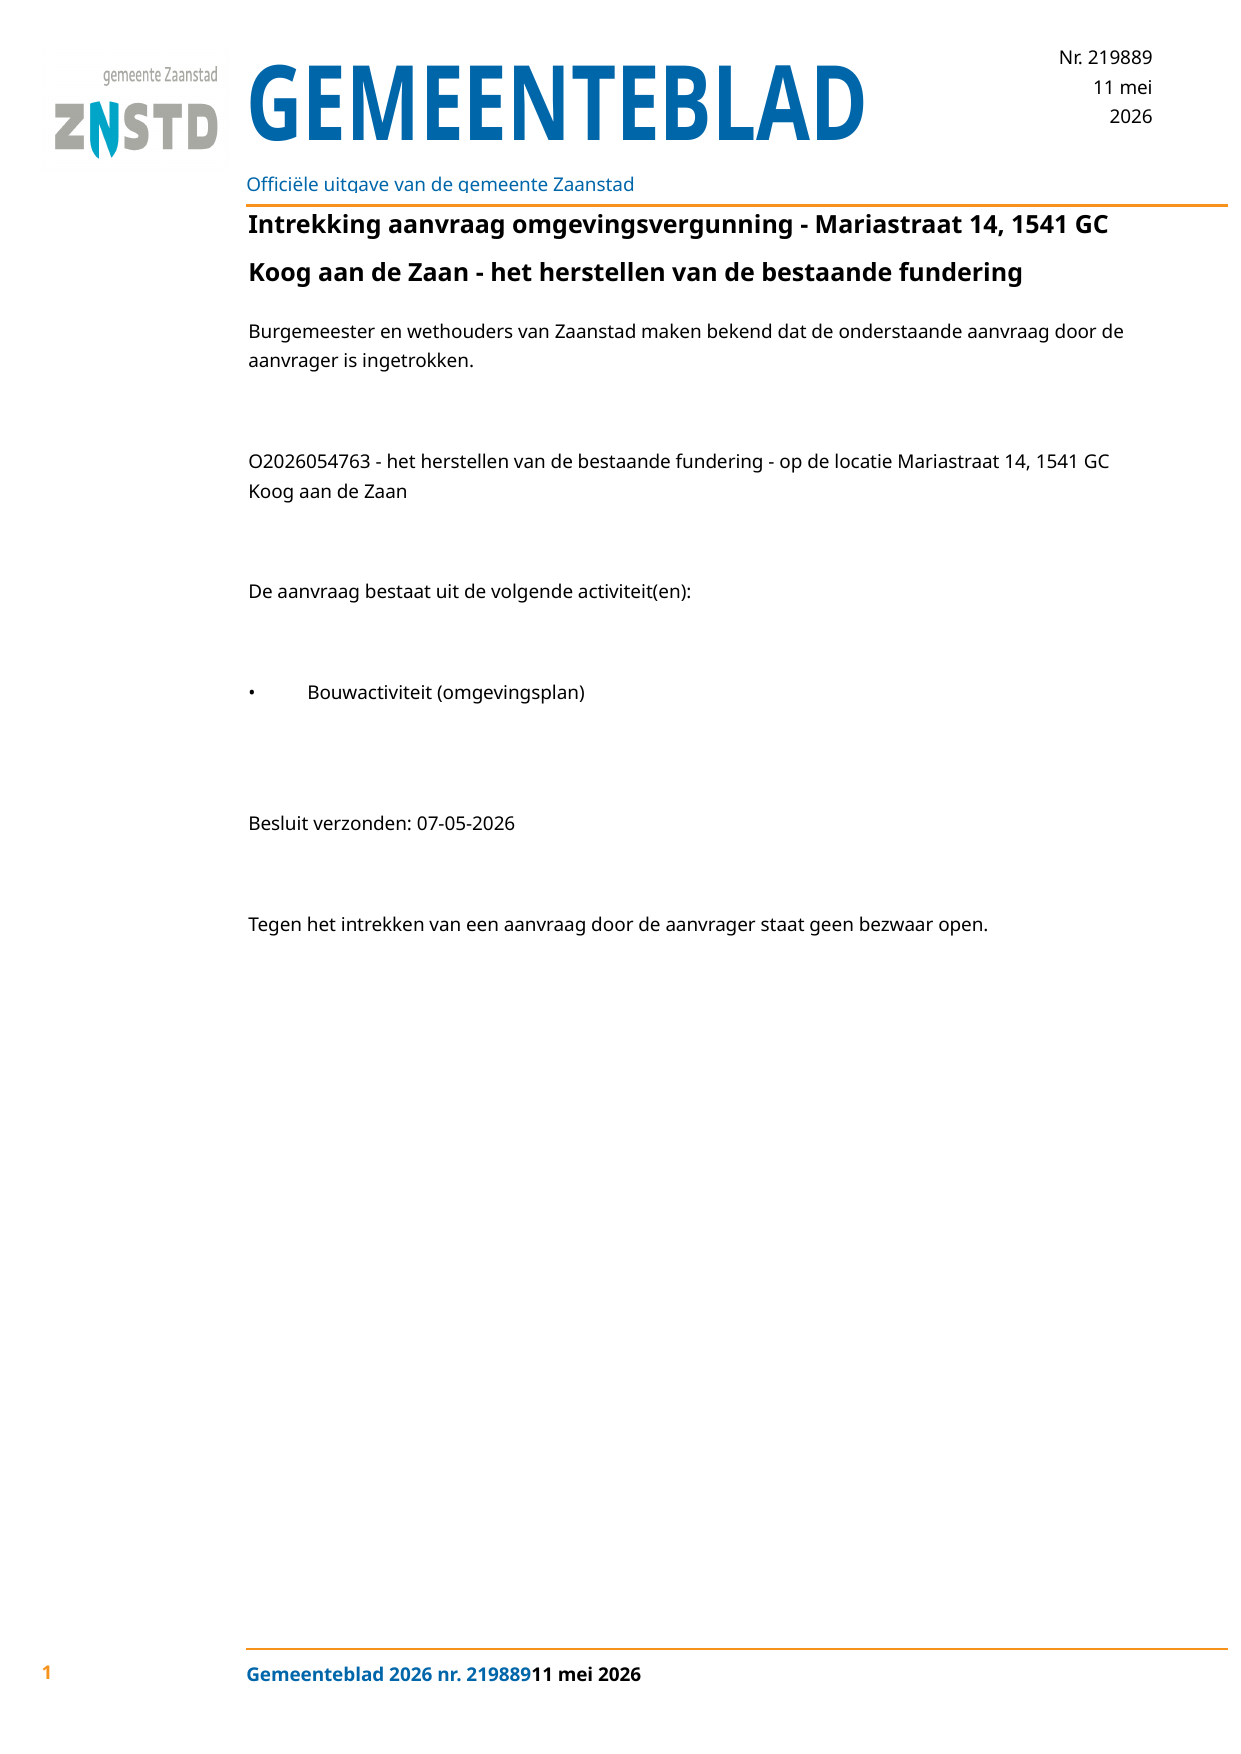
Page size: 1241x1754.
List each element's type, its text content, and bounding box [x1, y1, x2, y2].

text Intrekking aanvraag omgevingsvergunning - Mariastraat 14, 1541 GC Koog aan de Zaan - het herstellen van de bestaande fundering [248, 207, 1152, 288]
text Tegen het intrekken van een aanvraag door de aanvrager staat geen bezwaar open. [248, 911, 1152, 937]
text De aanvraag bestaat uit de volgende activiteit(en): [248, 579, 1152, 604]
text Besluit verzonden: 07-05-2026 [248, 810, 1152, 836]
picture [41, 47, 231, 172]
list Bouwactiviteit (omgevingsplan) [248, 679, 1152, 705]
text O2026054763 - het herstellen van de bestaande fundering - op de locatie Mariastraat 14, 1541 GC Koog aan de Zaan [248, 448, 1152, 504]
text Burgemeester en wethouders van Zaanstad maken bekend dat de onderstaande aanvraag door de aanvrager is ingetrokken. [248, 318, 1152, 373]
